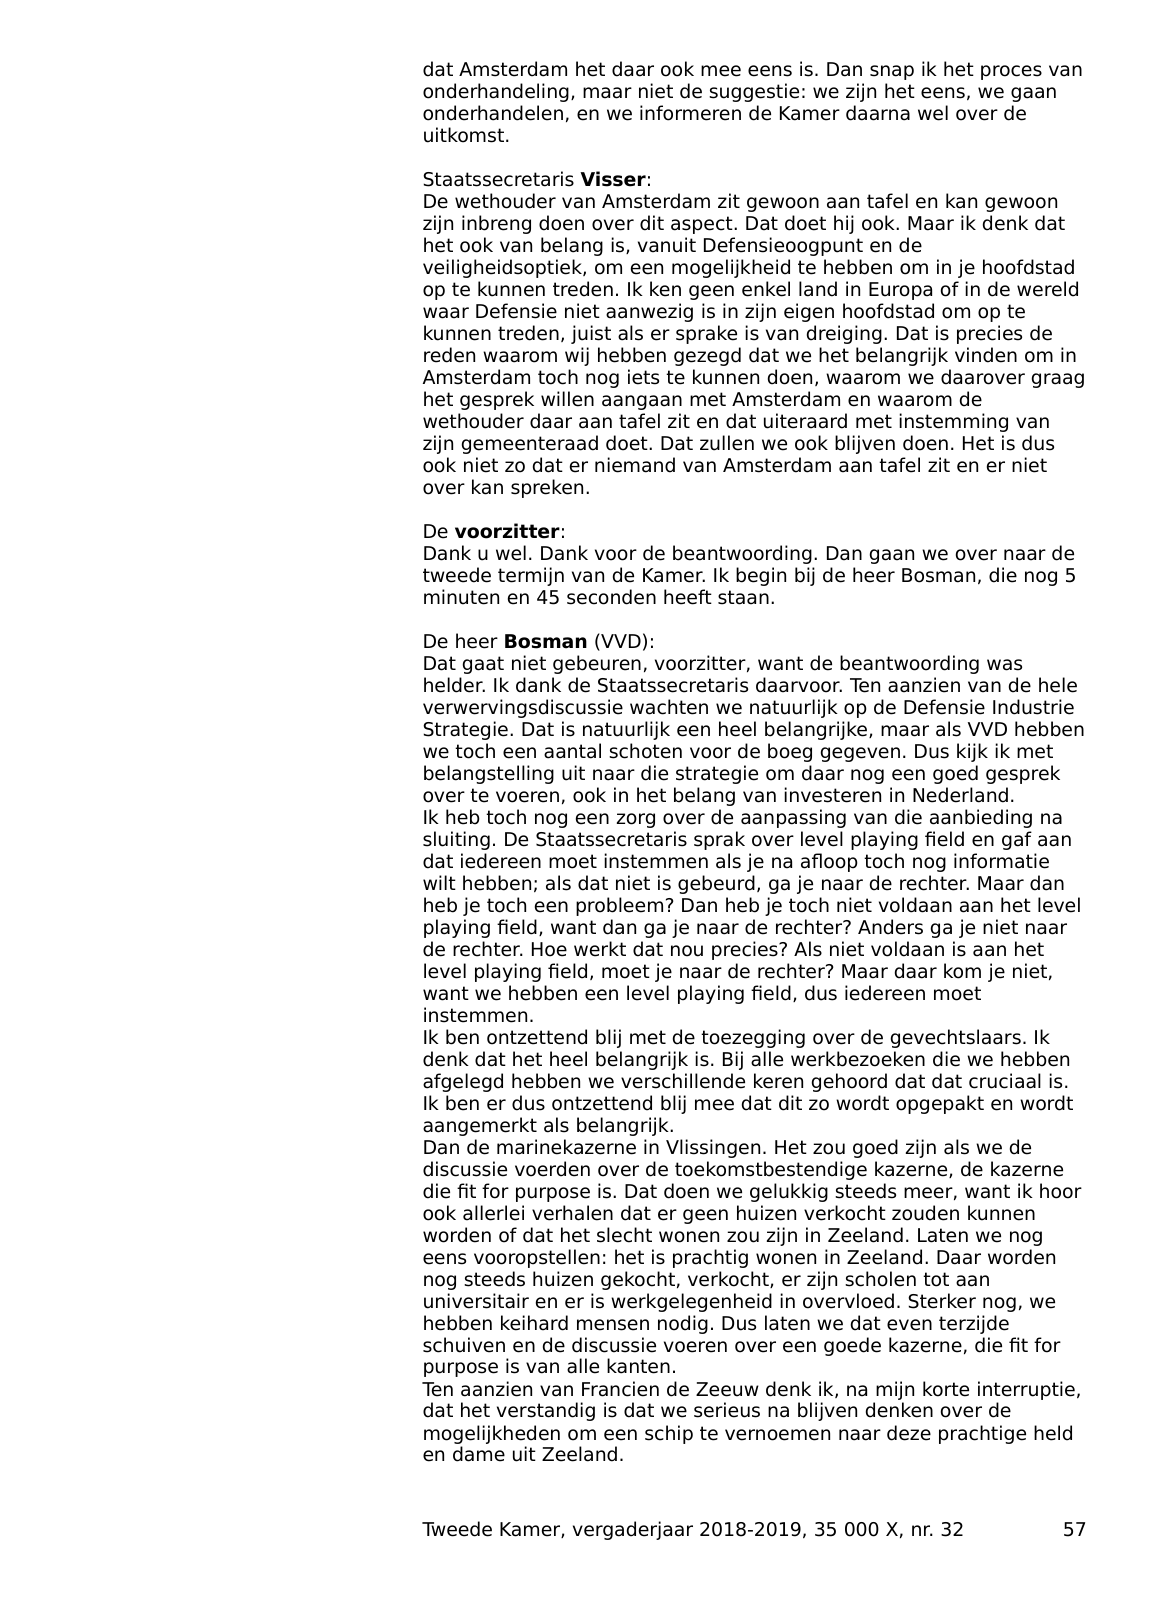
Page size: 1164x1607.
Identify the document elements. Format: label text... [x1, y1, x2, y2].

text Ik heb toch nog een zorg over de aanpassing van die aanbieding na sluiting. De Staatssecretaris sprak over level playing field en gaf aan dat iedereen moet instemmen als je na afloop toch nog informatie wilt hebben; als dat niet is gebeurd, ga je naar de rechter. Maar dan heb je toch een probleem? Dan heb je toch niet voldaan aan het level playing field, want dan ga je naar de rechter? Anders ga je niet naar de rechter. Hoe werkt dat nou precies? Als niet voldaan is aan het level playing field, moet je naar de rechter? Maar daar kom je niet, want we hebben een level playing field, dus iedereen moet instemmen. [422, 807, 1087, 1027]
text Ik ben ontzettend blij met de toezegging over de gevechtslaars. Ik denk dat het heel belangrijk is. Bij alle werkbezoeken die we hebben afgelegd hebben we verschillende keren gehoord dat dat cruciaal is. Ik ben er dus ontzettend blij mee dat dit zo wordt opgepakt en wordt aangemerkt als belangrijk. [422, 1027, 1087, 1137]
text De wethouder van Amsterdam zit gewoon aan tafel en kan gewoon zijn inbreng doen over dit aspect. Dat doet hij ook. Maar ik denk dat het ook van belang is, vanuit Defensieoogpunt en de veiligheidsoptiek, om een mogelijkheid te hebben om in je hoofdstad op te kunnen treden. Ik ken geen enkel land in Europa of in de wereld waar Defensie niet aanwezig is in zijn eigen hoofdstad om op te kunnen treden, juist als er sprake is van dreiging. Dat is precies de reden waarom wij hebben gezegd dat we het belangrijk vinden om in Amsterdam toch nog iets te kunnen doen, waarom we daarover graag het gesprek willen aangaan met Amsterdam en waarom de wethouder daar aan tafel zit en dat uiteraard met instemming van zijn gemeenteraad doet. Dat zullen we ook blijven doen. Het is dus ook niet zo dat er niemand van Amsterdam aan tafel zit en er niet over kan spreken. [422, 191, 1087, 499]
text Dank u wel. Dank voor de beantwoording. Dan gaan we over naar de tweede termijn van de Kamer. Ik begin bij de heer Bosman, die nog 5 minuten en 45 seconden heeft staan. [422, 543, 1087, 609]
text De heer Bosman (VVD): [422, 631, 1087, 653]
text Dan de marinekazerne in Vlissingen. Het zou goed zijn als we de discussie voerden over de toekomstbestendige kazerne, de kazerne die fit for purpose is. Dat doen we gelukkig steeds meer, want ik hoor ook allerlei verhalen dat er geen huizen verkocht zouden kunnen worden of dat het slecht wonen zou zijn in Zeeland. Laten we nog eens vooropstellen: het is prachtig wonen in Zeeland. Daar worden nog steeds huizen gekocht, verkocht, er zijn scholen tot aan universitair en er is werkgelegenheid in overvloed. Sterker nog, we hebben keihard mensen nodig. Dus laten we dat even terzijde schuiven en de discussie voeren over een goede kazerne, die fit for purpose is van alle kanten. [422, 1137, 1087, 1378]
text Dat gaat niet gebeuren, voorzitter, want de beantwoording was helder. Ik dank de Staatssecretaris daarvoor. Ten aanzien van de hele verwervingsdiscussie wachten we natuurlijk op de Defensie Industrie Strategie. Dat is natuurlijk een heel belangrijke, maar als VVD hebben we toch een aantal schoten voor de boeg gegeven. Dus kijk ik met belangstelling uit naar die strategie om daar nog een goed gesprek over te voeren, ook in het belang van investeren in Nederland. [422, 653, 1087, 807]
text Staatssecretaris Visser: [422, 169, 1087, 191]
text De voorzitter: [422, 521, 1087, 543]
text Ten aanzien van Francien de Zeeuw denk ik, na mijn korte interruptie, dat het verstandig is dat we serieus na blijven denken over de mogelijkheden om een schip te vernoemen naar deze prachtige held en dame uit Zeeland. [422, 1378, 1087, 1466]
text dat Amsterdam het daar ook mee eens is. Dan snap ik het proces van onderhandeling, maar niet de suggestie: we zijn het eens, we gaan onderhandelen, en we informeren de Kamer daarna wel over de uitkomst. [422, 59, 1087, 147]
